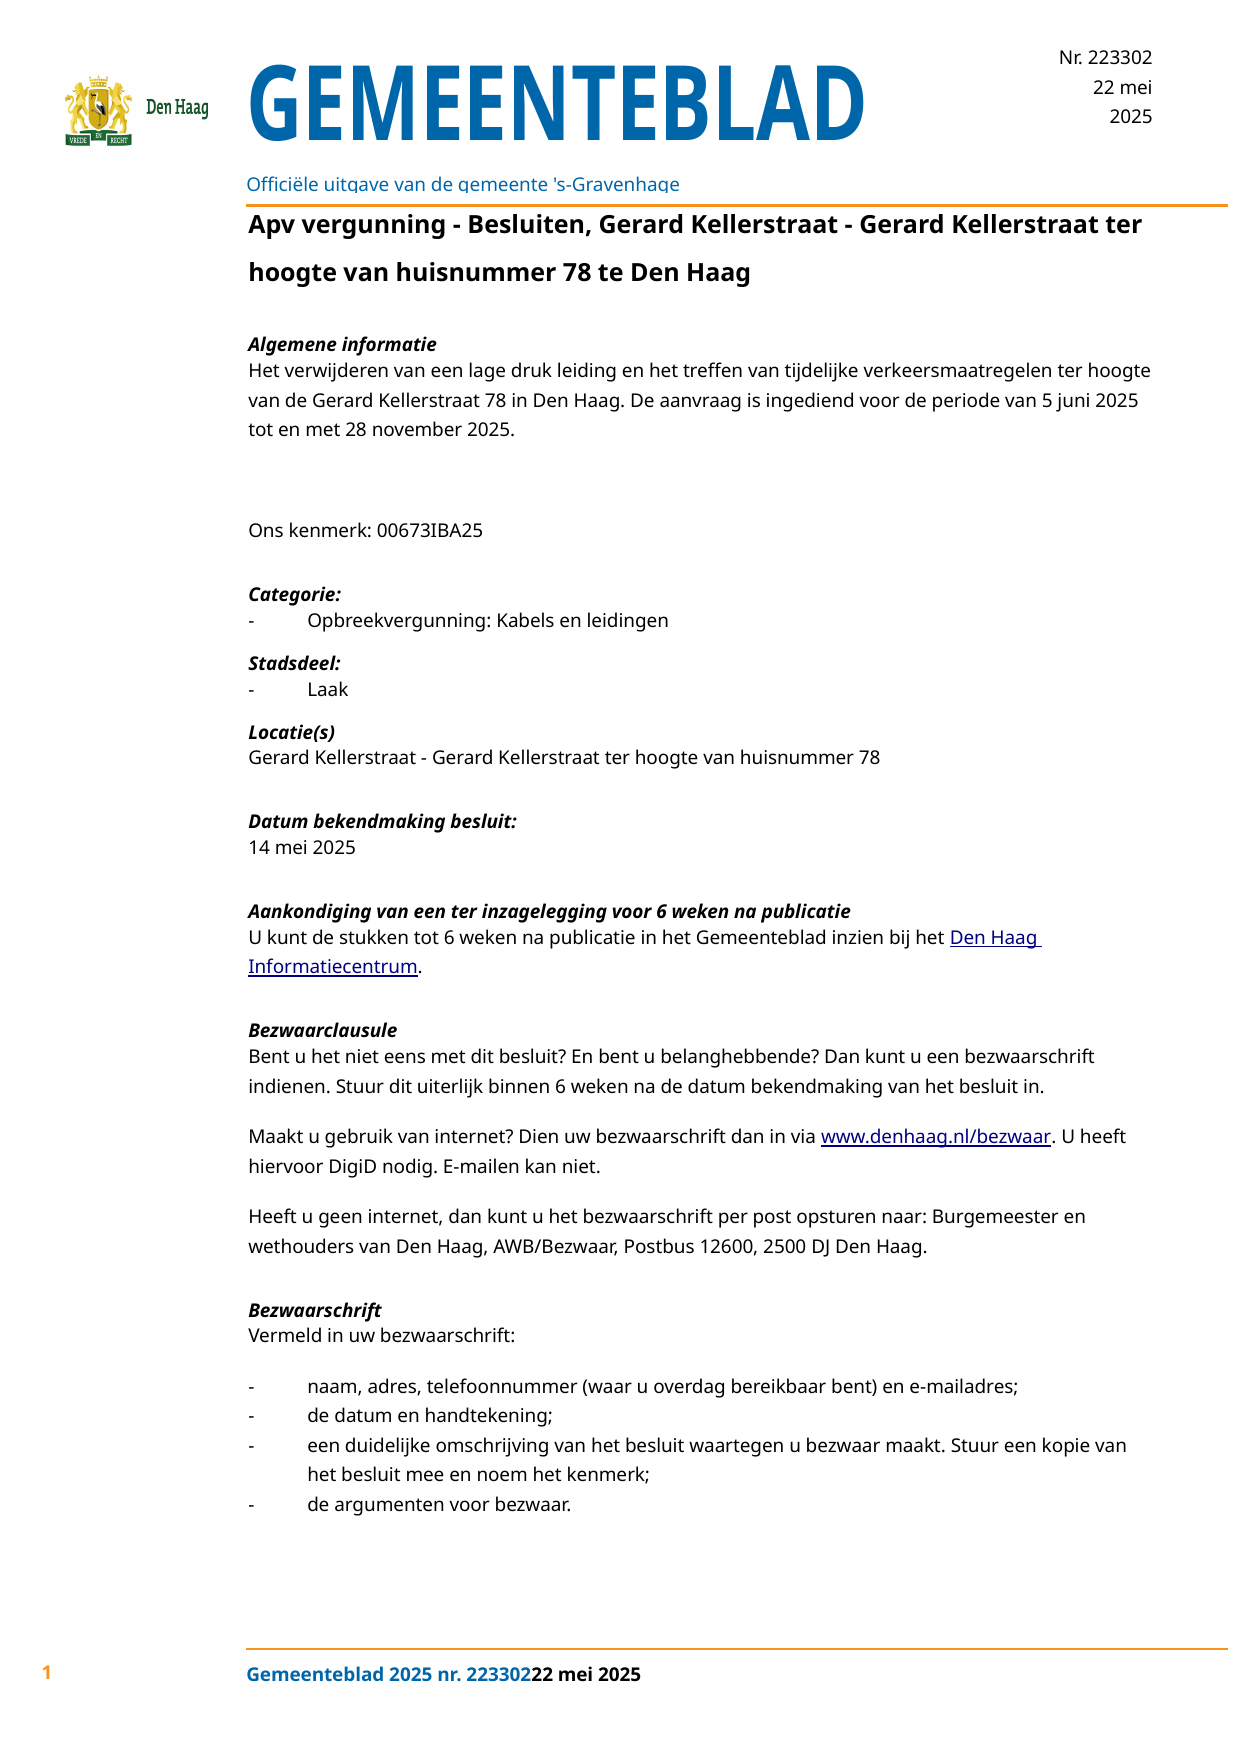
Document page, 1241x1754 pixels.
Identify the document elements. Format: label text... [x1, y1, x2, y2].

text Vermeld in uw bezwaarschrift: [248, 1322, 1152, 1348]
text Algemene informatie [248, 331, 1152, 357]
list Opbreekvergunning: Kabels en leidingen [248, 607, 1152, 633]
text Heeft u geen internet, dan kunt u het bezwaarschrift per post opsturen naar: Burgemeester en wethouders van Den Haag, AWB/Bezwaar, Postbus 12600, 2500 DJ Den Haag. [248, 1203, 1152, 1258]
list de datum en handtekening; [248, 1402, 1152, 1428]
text Bezwaarschrift [248, 1297, 1152, 1322]
text U kunt de stukken tot 6 weken na publicatie in het Gemeenteblad inzien bij het Den Haag Informatiecentrum. [248, 924, 1152, 979]
list Laak [248, 676, 1152, 701]
text Ons kenmerk: 00673IBA25 [248, 517, 1152, 543]
picture [41, 47, 231, 172]
text Bent u het niet eens met dit besluit? En bent u belanghebbende? Dan kunt u een bezwaarschrift indienen. Stuur dit uiterlijk binnen 6 weken na de datum bekendmaking van het besluit in. [248, 1043, 1152, 1098]
text Gerard Kellerstraat - Gerard Kellerstraat ter hoogte van huisnummer 78 [248, 744, 1152, 770]
text Apv vergunning - Besluiten, Gerard Kellerstraat - Gerard Kellerstraat ter hoogte van huisnummer 78 te Den Haag [248, 207, 1152, 288]
text Locatie(s) [248, 719, 1152, 744]
list naam, adres, telefoonnummer (waar u overdag bereikbaar bent) en e-mailadres; [248, 1373, 1152, 1399]
text Datum bekendmaking besluit: [248, 808, 1152, 834]
text Stadsdeel: [248, 650, 1152, 676]
text Aankondiging van een ter inzagelegging voor 6 weken na publicatie [248, 898, 1152, 924]
text 14 mei 2025 [248, 834, 1152, 860]
text Categorie: [248, 581, 1152, 607]
list de argumenten voor bezwaar. [248, 1491, 1152, 1517]
text Het verwijderen van een lage druk leiding en het treffen van tijdelijke verkeersmaatregelen ter hoogte van de Gerard Kellerstraat 78 in Den Haag. De aanvraag is ingediend voor de periode van 5 juni 2025 tot en met 28 november 2025. [248, 357, 1152, 442]
text Bezwaarclausule [248, 1017, 1152, 1043]
text Maakt u gebruik van internet? Dien uw bezwaarschrift dan in via www.denhaag.nl/bezwaar. U heeft hiervoor DigiD nodig. E-mailen kan niet. [248, 1123, 1152, 1178]
list een duidelijke omschrijving van het besluit waartegen u bezwaar maakt. Stuur een kopie van het besluit mee en noem het kenmerk; [248, 1432, 1152, 1487]
